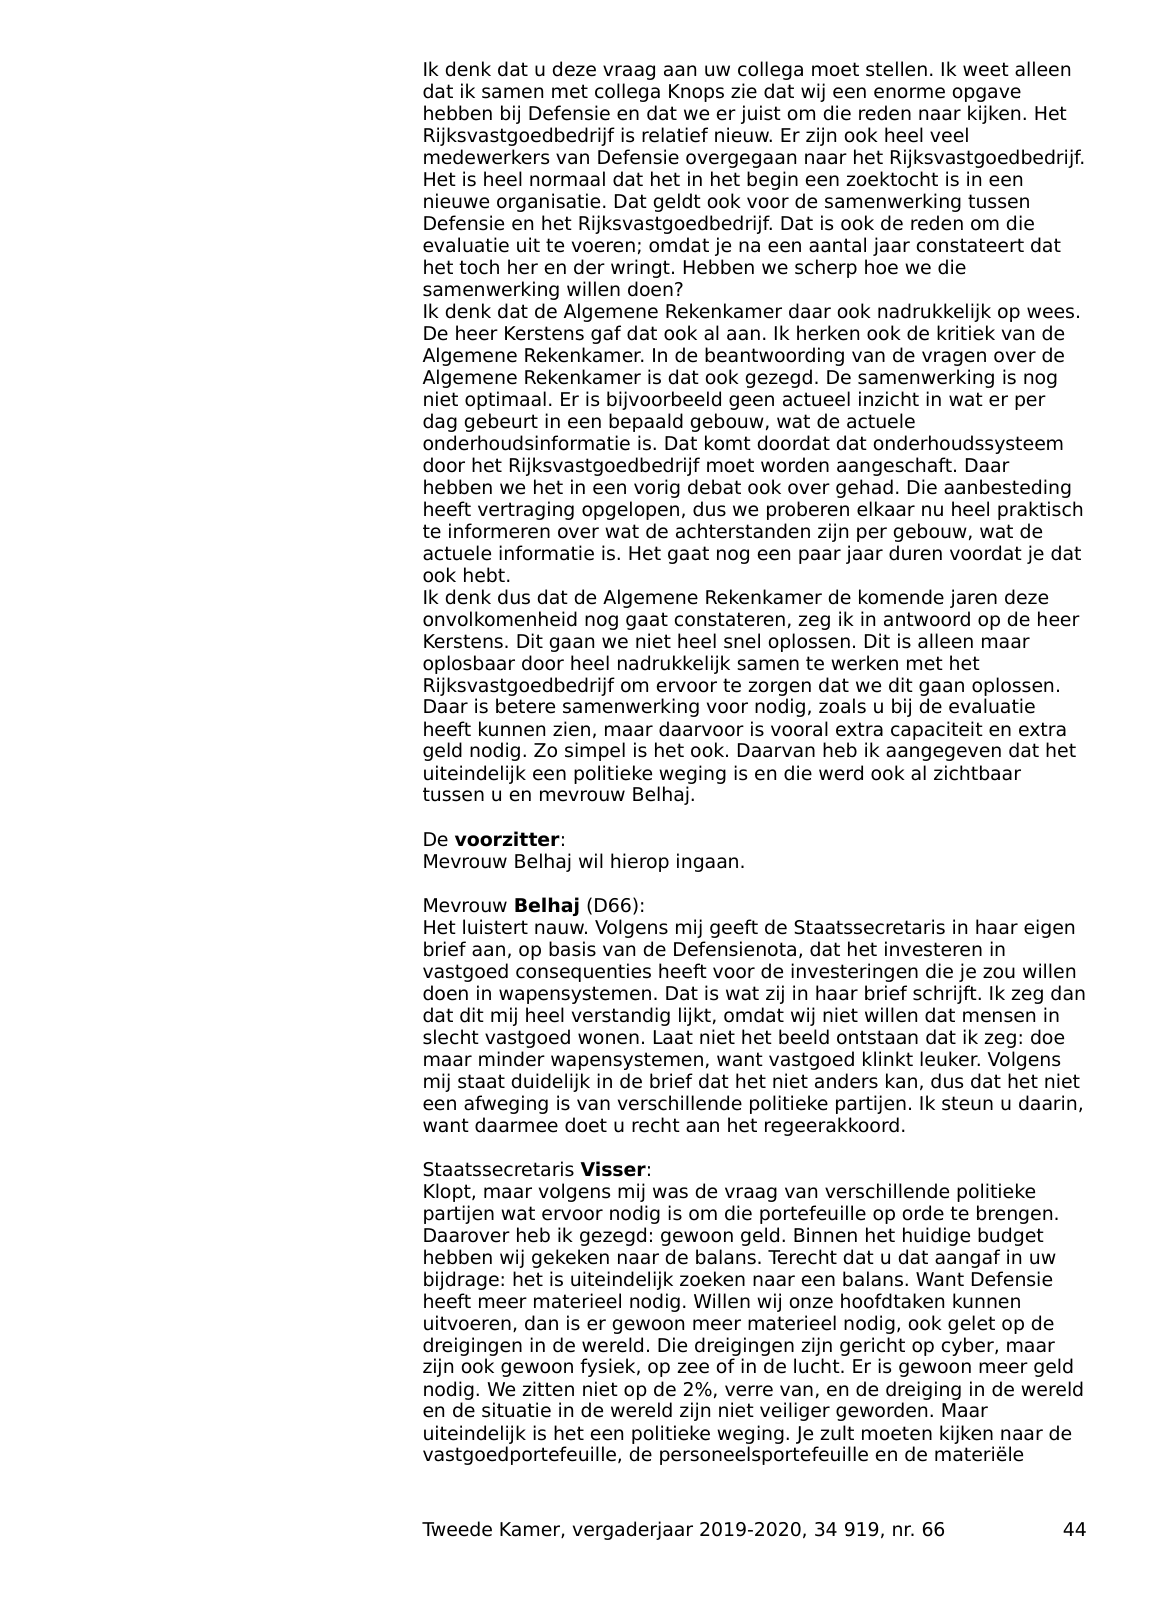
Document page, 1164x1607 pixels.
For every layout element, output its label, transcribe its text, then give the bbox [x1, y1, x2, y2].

text Staatssecretaris Visser: [422, 1159, 1087, 1181]
text Het luistert nauw. Volgens mij geeft de Staatssecretaris in haar eigen brief aan, op basis van de Defensienota, dat het investeren in vastgoed consequenties heeft voor de investeringen die je zou willen doen in wapensystemen. Dat is wat zij in haar brief schrijft. Ik zeg dan dat dit mij heel verstandig lijkt, omdat wij niet willen dat mensen in slecht vastgoed wonen. Laat niet het beeld ontstaan dat ik zeg: doe maar minder wapensystemen, want vastgoed klinkt leuker. Volgens mij staat duidelijk in de brief dat het niet anders kan, dus dat het niet een afweging is van verschillende politieke partijen. Ik steun u daarin, want daarmee doet u recht aan het regeerakkoord. [422, 917, 1087, 1136]
text Ik denk dat de Algemene Rekenkamer daar ook nadrukkelijk op wees. De heer Kerstens gaf dat ook al aan. Ik herken ook de kritiek van de Algemene Rekenkamer. In de beantwoording van de vragen over de Algemene Rekenkamer is dat ook gezegd. De samenwerking is nog niet optimaal. Er is bijvoorbeeld geen actueel inzicht in wat er per dag gebeurt in een bepaald gebouw, wat de actuele onderhoudsinformatie is. Dat komt doordat dat onderhoudssysteem door het Rijksvastgoedbedrijf moet worden aangeschaft. Daar hebben we het in een vorig debat ook over gehad. Die aanbesteding heeft vertraging opgelopen, dus we proberen elkaar nu heel praktisch te informeren over wat de achterstanden zijn per gebouw, wat de actuele informatie is. Het gaat nog een paar jaar duren voordat je dat ook hebt. [422, 301, 1087, 587]
text Mevrouw Belhaj (D66): [422, 895, 1087, 917]
text Klopt, maar volgens mij was de vraag van verschillende politieke partijen wat ervoor nodig is om die portefeuille op orde te brengen. Daarover heb ik gezegd: gewoon geld. Binnen het huidige budget hebben wij gekeken naar de balans. Terecht dat u dat aangaf in uw bijdrage: het is uiteindelijk zoeken naar een balans. Want Defensie heeft meer materieel nodig. Willen wij onze hoofdtaken kunnen uitvoeren, dan is er gewoon meer materieel nodig, ook gelet op de dreigingen in de wereld. Die dreigingen zijn gericht op cyber, maar zijn ook gewoon fysiek, op zee of in de lucht. Er is gewoon meer geld nodig. We zitten niet op de 2%, verre van, en de dreiging in de wereld en de situatie in de wereld zijn niet veiliger geworden. Maar uiteindelijk is het een politieke weging. Je zult moeten kijken naar de vastgoedportefeuille, de personeelsportefeuille en de materiële [422, 1181, 1087, 1466]
text Ik denk dat u deze vraag aan uw collega moet stellen. Ik weet alleen dat ik samen met collega Knops zie dat wij een enorme opgave hebben bij Defensie en dat we er juist om die reden naar kijken. Het Rijksvastgoedbedrijf is relatief nieuw. Er zijn ook heel veel medewerkers van Defensie overgegaan naar het Rijksvastgoedbedrijf. Het is heel normaal dat het in het begin een zoektocht is in een nieuwe organisatie. Dat geldt ook voor de samenwerking tussen Defensie en het Rijksvastgoedbedrijf. Dat is ook de reden om die evaluatie uit te voeren; omdat je na een aantal jaar constateert dat het toch her en der wringt. Hebben we scherp hoe we die samenwerking willen doen? [422, 59, 1087, 301]
text De voorzitter: [422, 828, 1087, 851]
text Ik denk dus dat de Algemene Rekenkamer de komende jaren deze onvolkomenheid nog gaat constateren, zeg ik in antwoord op de heer Kerstens. Dit gaan we niet heel snel oplossen. Dit is alleen maar oplosbaar door heel nadrukkelijk samen te werken met het Rijksvastgoedbedrijf om ervoor te zorgen dat we dit gaan oplossen. Daar is betere samenwerking voor nodig, zoals u bij de evaluatie heeft kunnen zien, maar daarvoor is vooral extra capaciteit en extra geld nodig. Zo simpel is het ook. Daarvan heb ik aangegeven dat het uiteindelijk een politieke weging is en die werd ook al zichtbaar tussen u en mevrouw Belhaj. [422, 587, 1087, 806]
text Mevrouw Belhaj wil hierop ingaan. [422, 851, 1087, 872]
